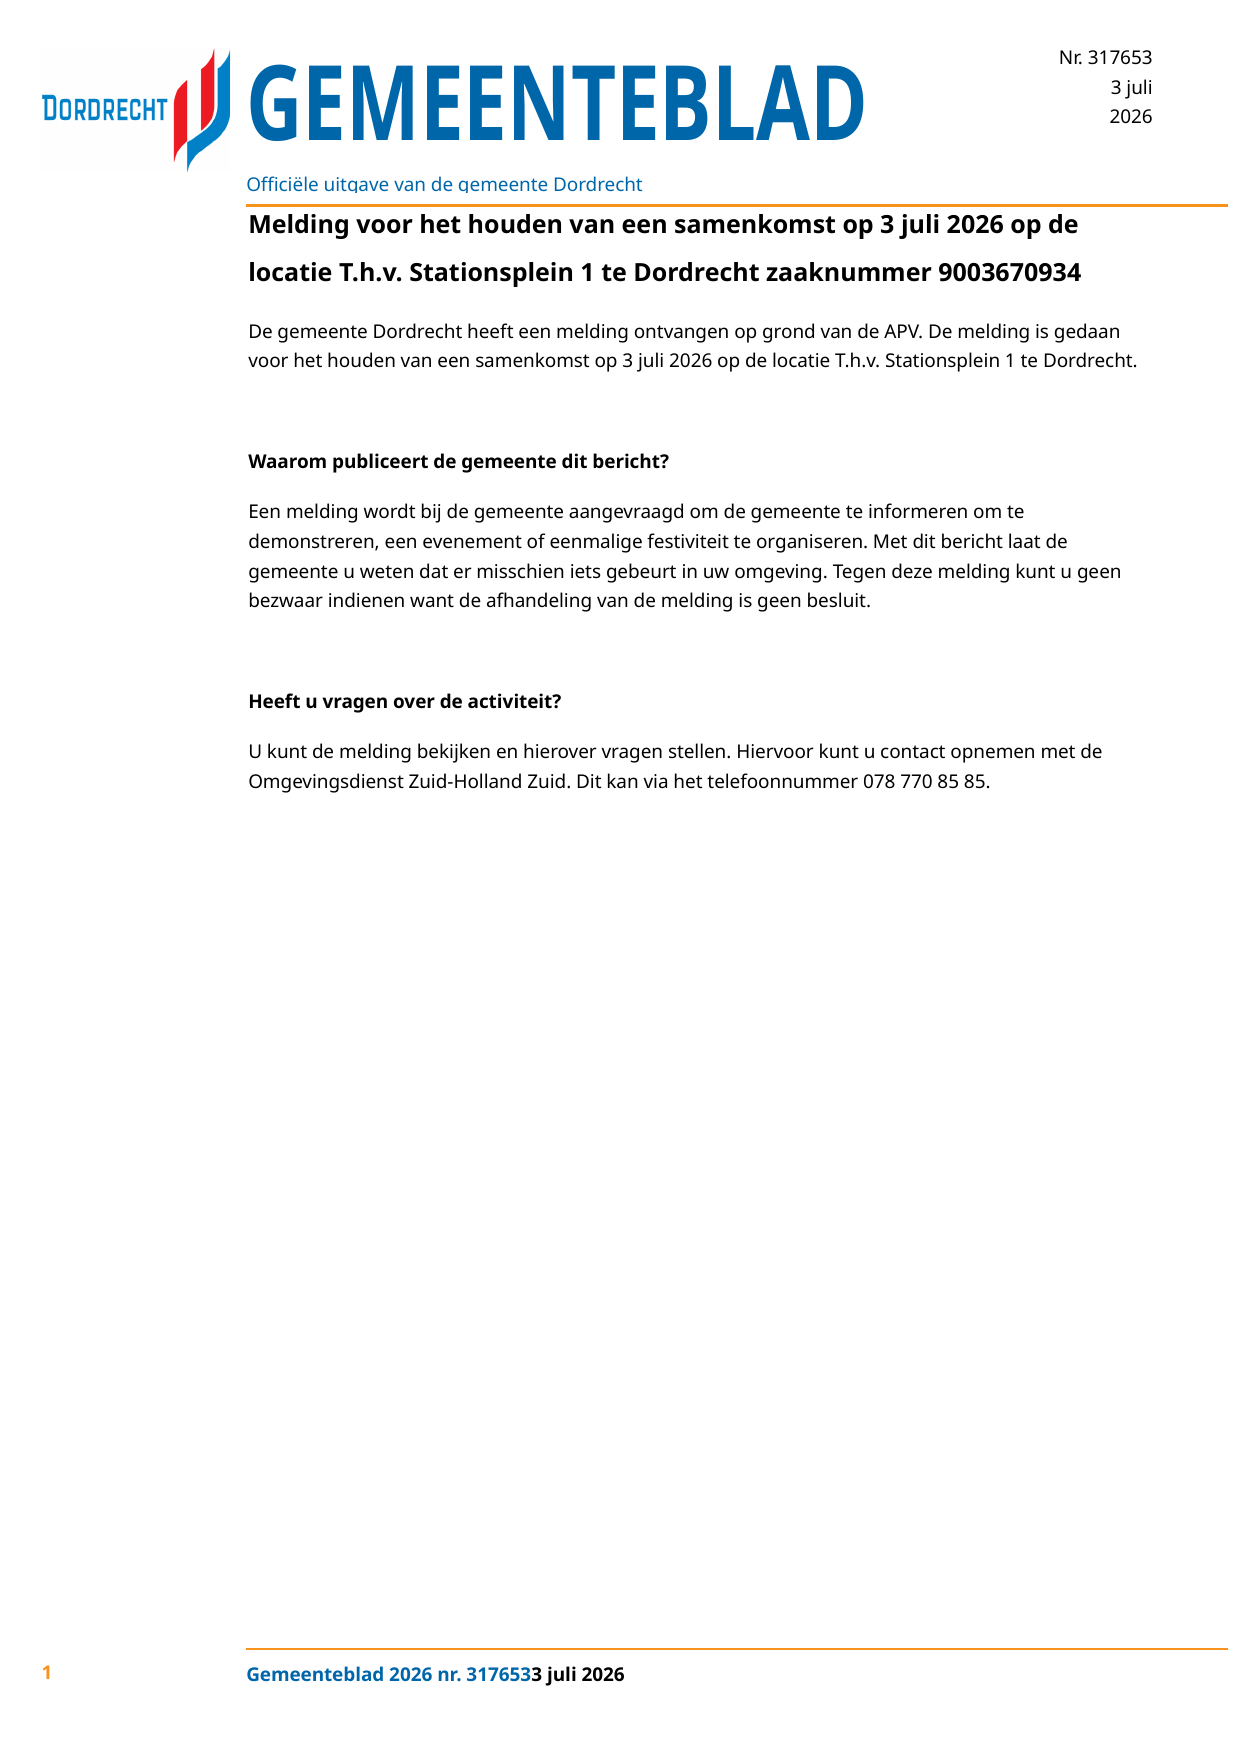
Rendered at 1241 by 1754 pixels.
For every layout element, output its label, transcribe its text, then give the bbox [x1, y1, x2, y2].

text De gemeente Dordrecht heeft een melding ontvangen op grond van de APV. De melding is gedaan voor het houden van een samenkomst op 3 juli 2026 op de locatie T.h.v. Stationsplein 1 te Dordrecht. [248, 318, 1152, 373]
text Waarom publiceert de gemeente dit bericht? [248, 448, 1152, 474]
text U kunt de melding bekijken en hierover vragen stellen. Hiervoor kunt u contact opnemen met de Omgevingsdienst Zuid-Holland Zuid. Dit kan via het telefoonnummer 078 770 85 85. [248, 739, 1152, 794]
picture [41, 47, 231, 172]
text Een melding wordt bij de gemeente aangevraagd om de gemeente te informeren om te demonstreren, een evenement of eenmalige festiviteit te organiseren. Met dit bericht laat de gemeente u weten dat er misschien iets gebeurt in uw omgeving. Tegen deze melding kunt u geen bezwaar indienen want de afhandeling van de melding is geen besluit. [248, 499, 1152, 613]
text Heeft u vragen over de activiteit? [248, 688, 1152, 714]
text Melding voor het houden van een samenkomst op 3 juli 2026 op de locatie T.h.v. Stationsplein 1 te Dordrecht zaaknummer 9003670934 [248, 207, 1152, 288]
